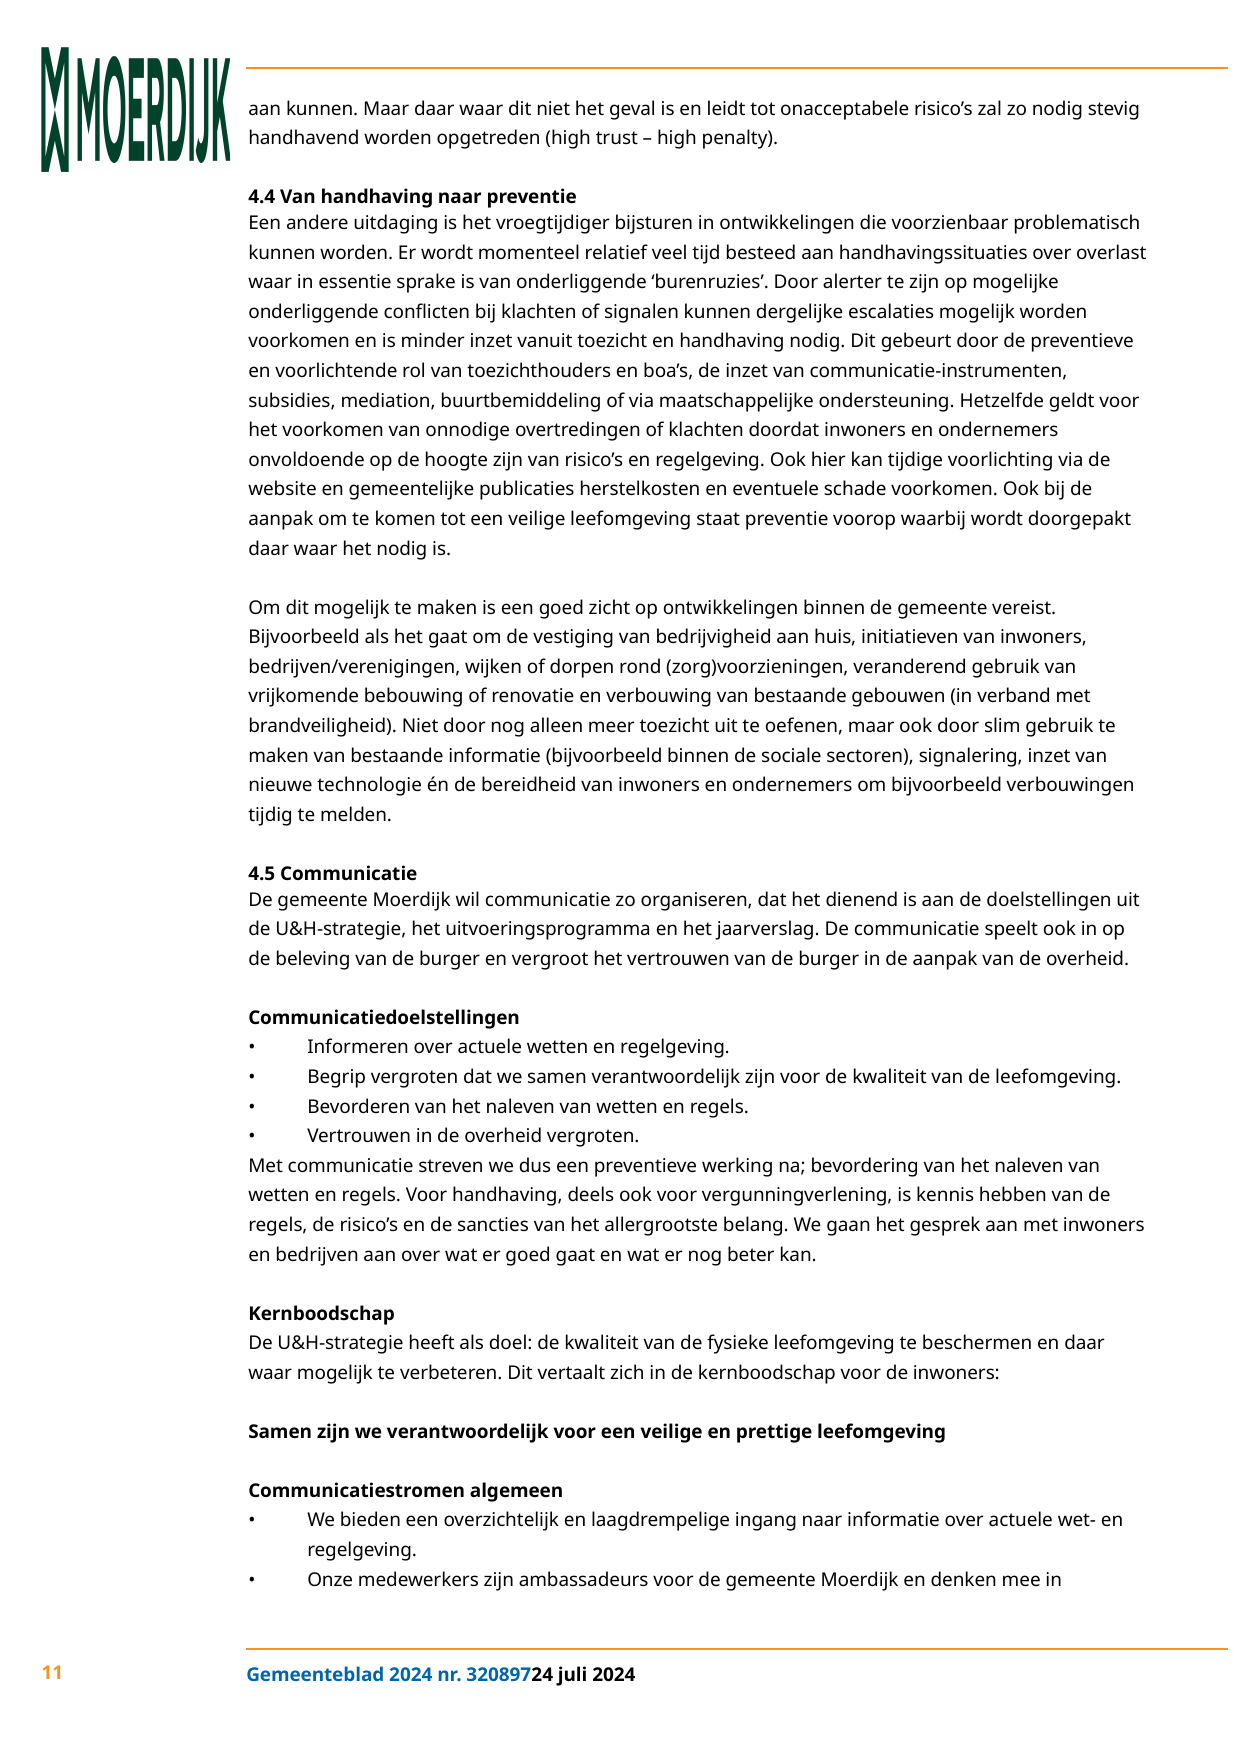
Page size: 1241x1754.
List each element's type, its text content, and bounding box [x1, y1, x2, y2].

text De U&H-strategie heeft als doel: de kwaliteit van de fysieke leefomgeving te beschermen en daar waar mogelijk te verbeteren. Dit vertaalt zich in de kernboodschap voor de inwoners: [248, 1329, 1152, 1385]
text Een andere uitdaging is het vroegtijdiger bijsturen in ontwikkelingen die voorzienbaar problematisch kunnen worden. Er wordt momenteel relatief veel tijd besteed aan handhavingssituaties over overlast waar in essentie sprake is van onderliggende ‘burenruzies’. Door alerter te zijn op mogelijke onderliggende conflicten bij klachten of signalen kunnen dergelijke escalaties mogelijk worden voorkomen en is minder inzet vanuit toezicht en handhaving nodig. Dit gebeurt door de preventieve en voorlichtende rol van toezichthouders en boa’s, de inzet van communicatie-instrumenten, subsidies, mediation, buurtbemiddeling of via maatschappelijke ondersteuning. Hetzelfde geldt voor het voorkomen van onnodige overtredingen of klachten doordat inwoners en ondernemers onvoldoende op de hoogte zijn van risico’s en regelgeving. Ook hier kan tijdige voorlichting via de website en gemeentelijke publicaties herstelkosten en eventuele schade voorkomen. Ook bij de aanpak om te komen tot een veilige leefomgeving staat preventie voorop waarbij wordt doorgepakt daar waar het nodig is. [248, 209, 1152, 560]
table_header Samen zijn we verantwoordelijk voor een veilige en prettige leefomgeving [248, 1419, 1152, 1444]
text Communicatiestromen algemeen [248, 1477, 1152, 1503]
list Vertrouwen in de overheid vergroten. [248, 1122, 1152, 1148]
text 4.4 Van handhaving naar preventie [248, 183, 1152, 209]
text Kernboodschap [248, 1300, 1152, 1326]
list Onze medewerkers zijn ambassadeurs voor de gemeente Moerdijk en denken mee in [248, 1566, 1152, 1591]
list We bieden een overzichtelijk en laagdrempelige ingang naar informatie over actuele wet- en regelgeving. [248, 1507, 1152, 1562]
picture [41, 47, 231, 172]
text Communicatiedoelstellingen [248, 1004, 1152, 1030]
text 4.5 Communicatie [248, 860, 1152, 886]
text De gemeente Moerdijk wil communicatie zo organiseren, dat het dienend is aan de doelstellingen uit de U&H-strategie, het uitvoeringsprogramma en het jaarverslag. De communicatie speelt ook in op de beleving van de burger en vergroot het vertrouwen van de burger in de aanpak van de overheid. [248, 886, 1152, 971]
text Met communicatie streven we dus een preventieve werking na; bevordering van het naleven van wetten en regels. Voor handhaving, deels ook voor vergunningverlening, is kennis hebben van de regels, de risico’s en de sancties van het allergrootste belang. We gaan het gesprek aan met inwoners en bedrijven aan over wat er goed gaat en wat er nog beter kan. [248, 1152, 1152, 1267]
list Informeren over actuele wetten en regelgeving. [248, 1034, 1152, 1059]
text Om dit mogelijk te maken is een goed zicht op ontwikkelingen binnen de gemeente vereist. Bijvoorbeeld als het gaat om de vestiging van bedrijvigheid aan huis, initiatieven van inwoners, bedrijven/verenigingen, wijken of dorpen rond (zorg)voorzieningen, veranderend gebruik van vrijkomende bebouwing of renovatie en verbouwing van bestaande gebouwen (in verband met brandveiligheid). Niet door nog alleen meer toezicht uit te oefenen, maar ook door slim gebruik te maken van bestaande informatie (bijvoorbeeld binnen de sociale sectoren), signalering, inzet van nieuwe technologie én de bereidheid van inwoners en ondernemers om bijvoorbeeld verbouwingen tijdig te melden. [248, 594, 1152, 827]
list Bevorderen van het naleven van wetten en regels. [248, 1093, 1152, 1119]
text aan kunnen. Maar daar waar dit niet het geval is en leidt tot onacceptabele risico’s zal zo nodig stevig handhavend worden opgetreden (high trust – high penalty). [248, 95, 1152, 150]
list Begrip vergroten dat we samen verantwoordelijk zijn voor de kwaliteit van de leefomgeving. [248, 1063, 1152, 1089]
